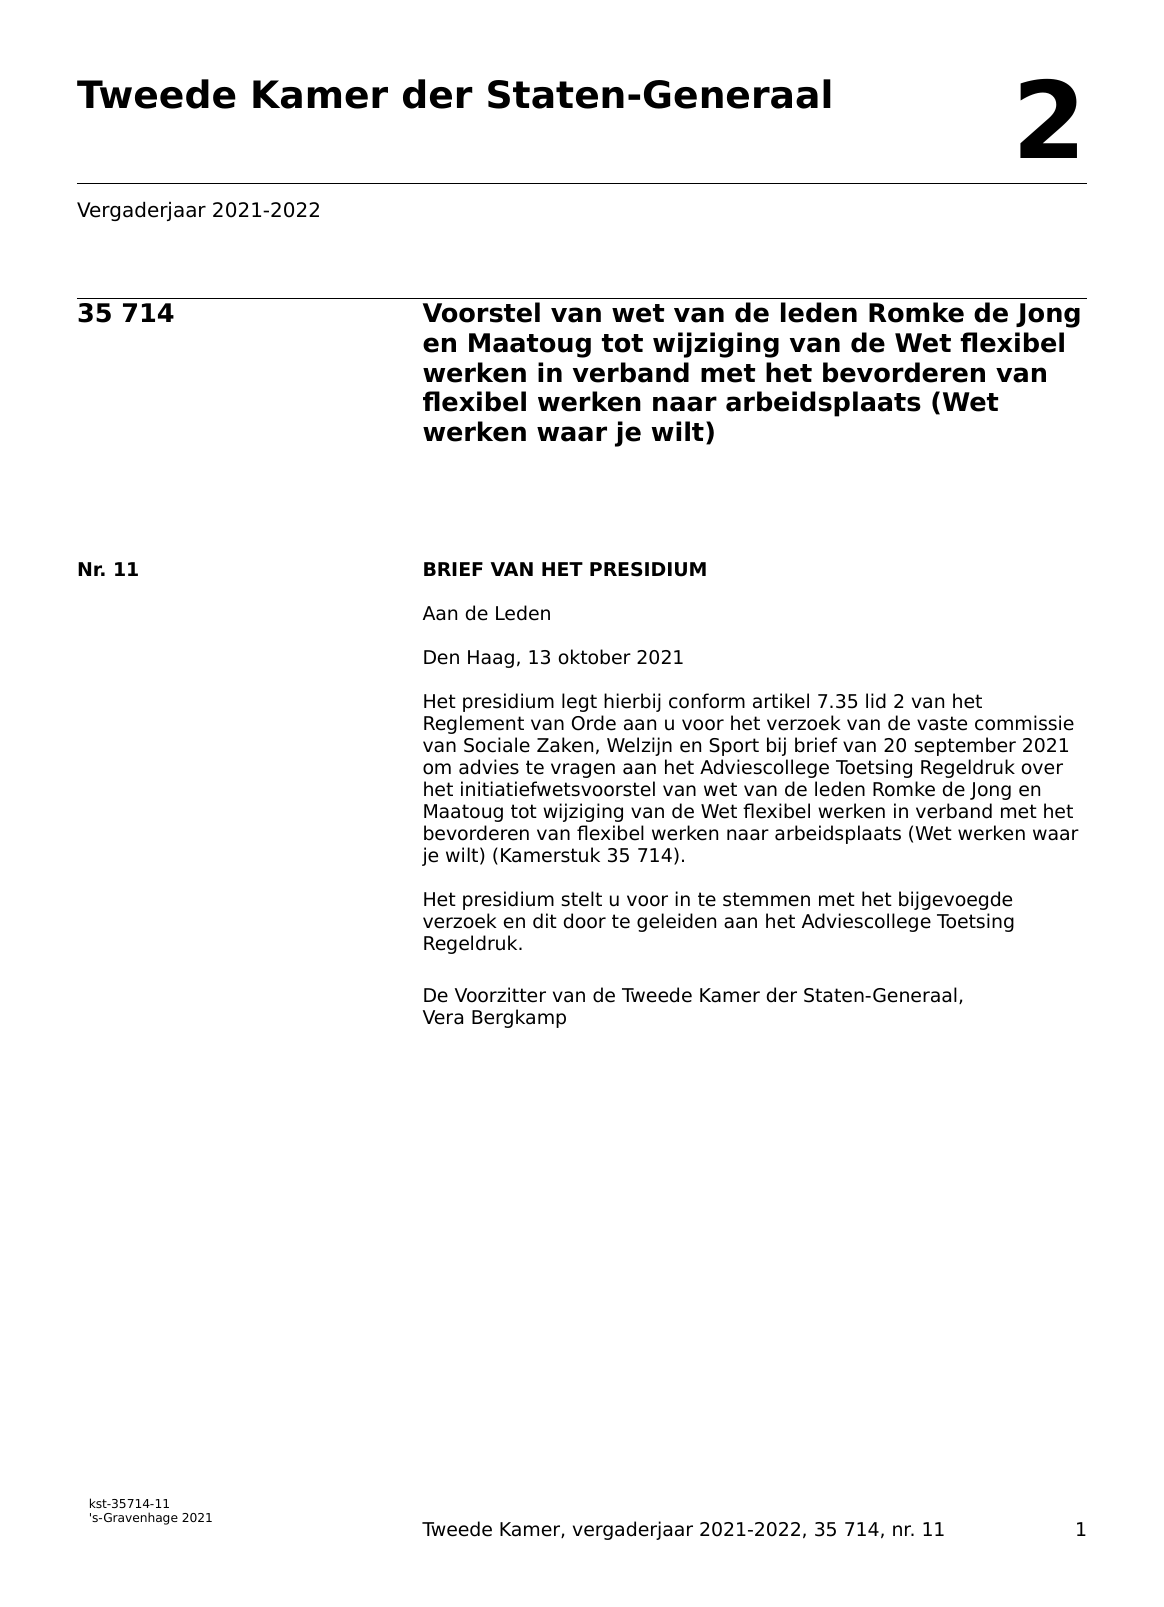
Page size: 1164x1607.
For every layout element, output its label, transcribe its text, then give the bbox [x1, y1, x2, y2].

text Het presidium stelt u voor in te stemmen met het bijgevoegde verzoek en dit door te geleiden aan het Adviescollege Toetsing Regeldruk. [422, 889, 1087, 955]
text Het presidium legt hierbij conform artikel 7.35 lid 2 van het Reglement van Orde aan u voor het verzoek van de vaste commissie van Sociale Zaken, Welzijn en Sport bij brief van 20 september 2021 om advies te vragen aan het Adviescollege Toetsing Regeldruk over het initiatiefwetsvoorstel van wet van de leden Romke de Jong en Maatoug tot wijziging van de Wet flexibel werken in verband met het bevorderen van flexibel werken naar arbeidsplaats (Wet werken waar je wilt) (Kamerstuk 35 714). [422, 691, 1087, 867]
subtitle 35 714 Voorstel van wet van de leden Romke de Jong en Maatoug tot wijziging van de Wet flexibel werken in verband met het bevorderen van flexibel werken naar arbeidsplaats (Wet werken waar je wilt) [77, 299, 1087, 447]
subtitle Nr. 11 BRIEF VAN HET PRESIDIUM [77, 558, 1087, 580]
text Aan de Leden [422, 603, 1087, 624]
table_header Tweede Kamer der Staten-Generaal [77, 59, 886, 183]
text Den Haag, 13 oktober 2021 [422, 647, 1087, 669]
text kst-35714-11 [88, 1497, 323, 1511]
text De Voorzitter van de Tweede Kamer der Staten-Generaal, Vera Bergkamp [422, 985, 1087, 1029]
text 's-Gravenhage 2021 [88, 1511, 323, 1525]
table_cell Vergaderjaar 2021-2022 [77, 184, 1087, 298]
table_header 2 [886, 59, 1087, 183]
